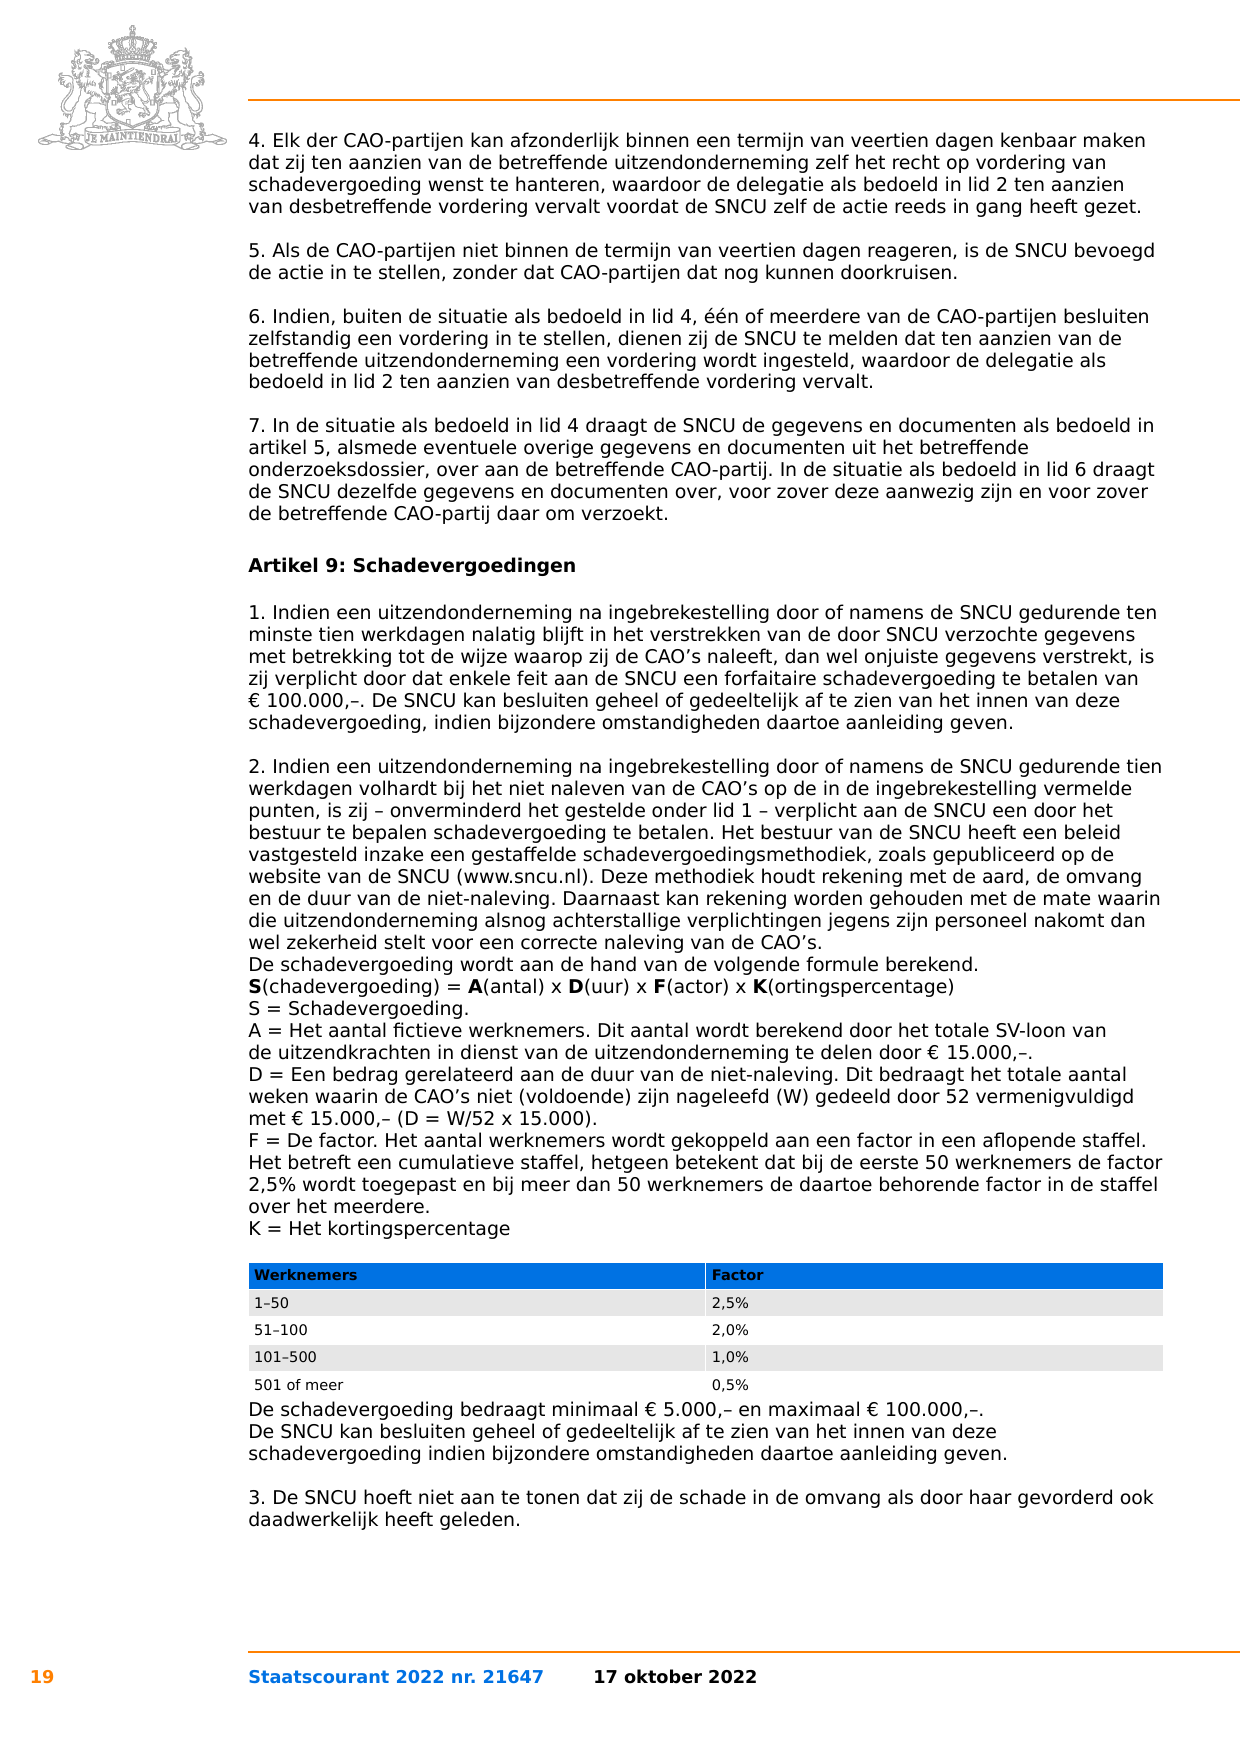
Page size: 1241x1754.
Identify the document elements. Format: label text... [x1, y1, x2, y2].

table_cell 51–100 [249, 1317, 705, 1343]
table_cell 0,5% [706, 1372, 1163, 1398]
text 5. Als de CAO-partijen niet binnen de termijn van veertien dagen reageren, is de SNCU bevoegd de actie in te stellen, zonder dat CAO-partijen dat nog kunnen doorkruisen. [248, 240, 1163, 284]
text S = Schadevergoeding. [248, 998, 1163, 1020]
text 7. In de situatie als bedoeld in lid 4 draagt de SNCU de gegevens en documenten als bedoeld in artikel 5, alsmede eventuele overige gegevens en documenten uit het betreffende onderzoeksdossier, over aan de betreffende CAO-partij. In de situatie als bedoeld in lid 6 draagt de SNCU dezelfde gegevens en documenten over, voor zover deze aanwezig zijn en voor zover de betreffende CAO-partij daar om verzoekt. [248, 415, 1163, 525]
text De schadevergoeding wordt aan de hand van de volgende formule berekend. [248, 954, 1163, 976]
text K = Het kortingspercentage [248, 1217, 1163, 1239]
picture [38, 25, 227, 150]
text De SNCU kan besluiten geheel of gedeeltelijk af te zien van het innen van deze schadevergoeding indien bijzondere omstandigheden daartoe aanleiding geven. [248, 1421, 1163, 1465]
table_cell 501 of meer [249, 1372, 705, 1398]
subtitle Artikel 9: Schadevergoedingen [248, 555, 1163, 577]
text De schadevergoeding bedraagt minimaal € 5.000,– en maximaal € 100.000,–. [248, 1399, 1163, 1421]
text S(chadevergoeding) = A(antal) x D(uur) x F(actor) x K(ortingspercentage) [248, 976, 1163, 998]
text 1. Indien een uitzendonderneming na ingebrekestelling door of namens de SNCU gedurende ten minste tien werkdagen nalatig blijft in het verstrekken van de door SNCU verzochte gegevens met betrekking tot de wijze waarop zij de CAO’s naleeft, dan wel onjuiste gegevens verstrekt, is zij verplicht door dat enkele feit aan de SNCU een forfaitaire schadevergoeding te betalen van € 100.000,–. De SNCU kan besluiten geheel of gedeeltelijk af te zien van het innen van deze schadevergoeding, indien bijzondere omstandigheden daartoe aanleiding geven. [248, 602, 1163, 734]
text 4. Elk der CAO-partijen kan afzonderlijk binnen een termijn van veertien dagen kenbaar maken dat zij ten aanzien van de betreffende uitzendonderneming zelf het recht op vordering van schadevergoeding wenst te hanteren, waardoor de delegatie als bedoeld in lid 2 ten aanzien van desbetreffende vordering vervalt voordat de SNCU zelf de actie reeds in gang heeft gezet. [248, 130, 1163, 218]
table_cell 101–500 [249, 1345, 705, 1371]
text A = Het aantal fictieve werknemers. Dit aantal wordt berekend door het totale SV-loon van [248, 1020, 1163, 1042]
table_header Factor [706, 1263, 1163, 1289]
text 3. De SNCU hoeft niet aan te tonen dat zij de schade in de omvang als door haar gevorderd ook daadwerkelijk heeft geleden. [248, 1487, 1163, 1531]
table_header Werknemers [249, 1263, 705, 1289]
text 2. Indien een uitzendonderneming na ingebrekestelling door of namens de SNCU gedurende tien werkdagen volhardt bij het niet naleven van de CAO’s op de in de ingebrekestelling vermelde punten, is zij – onverminderd het gestelde onder lid 1 – verplicht aan de SNCU een door het bestuur te bepalen schadevergoeding te betalen. Het bestuur van de SNCU heeft een beleid vastgesteld inzake een gestaffelde schadevergoedingsmethodiek, zoals gepubliceerd op de website van de SNCU (www.sncu.nl). Deze methodiek houdt rekening met de aard, de omvang en de duur van de niet-naleving. Daarnaast kan rekening worden gehouden met de mate waarin die uitzendonderneming alsnog achterstallige verplichtingen jegens zijn personeel nakomt dan wel zekerheid stelt voor een correcte naleving van de CAO’s. [248, 756, 1163, 954]
text F = De factor. Het aantal werknemers wordt gekoppeld aan een factor in een aflopende staffel. Het betreft een cumulatieve staffel, hetgeen betekent dat bij de eerste 50 werknemers de factor 2,5% wordt toegepast en bij meer dan 50 werknemers de daartoe behorende factor in de staffel over het meerdere. [248, 1129, 1163, 1217]
text D = Een bedrag gerelateerd aan de duur van de niet-naleving. Dit bedraagt het totale aantal weken waarin de CAO’s niet (voldoende) zijn nageleefd (W) gedeeld door 52 vermenigvuldigd met € 15.000,– (D = W/52 x 15.000). [248, 1064, 1163, 1129]
table_cell 1,0% [706, 1345, 1163, 1371]
text 6. Indien, buiten de situatie als bedoeld in lid 4, één of meerdere van de CAO-partijen besluiten zelfstandig een vordering in te stellen, dienen zij de SNCU te melden dat ten aanzien van de betreffende uitzendonderneming een vordering wordt ingesteld, waardoor de delegatie als bedoeld in lid 2 ten aanzien van desbetreffende vordering vervalt. [248, 306, 1163, 393]
text de uitzendkrachten in dienst van de uitzendonderneming te delen door € 15.000,–. [248, 1042, 1163, 1064]
table_cell 2,0% [706, 1317, 1163, 1343]
table_cell 2,5% [706, 1290, 1163, 1316]
table_cell 1–50 [249, 1290, 705, 1316]
